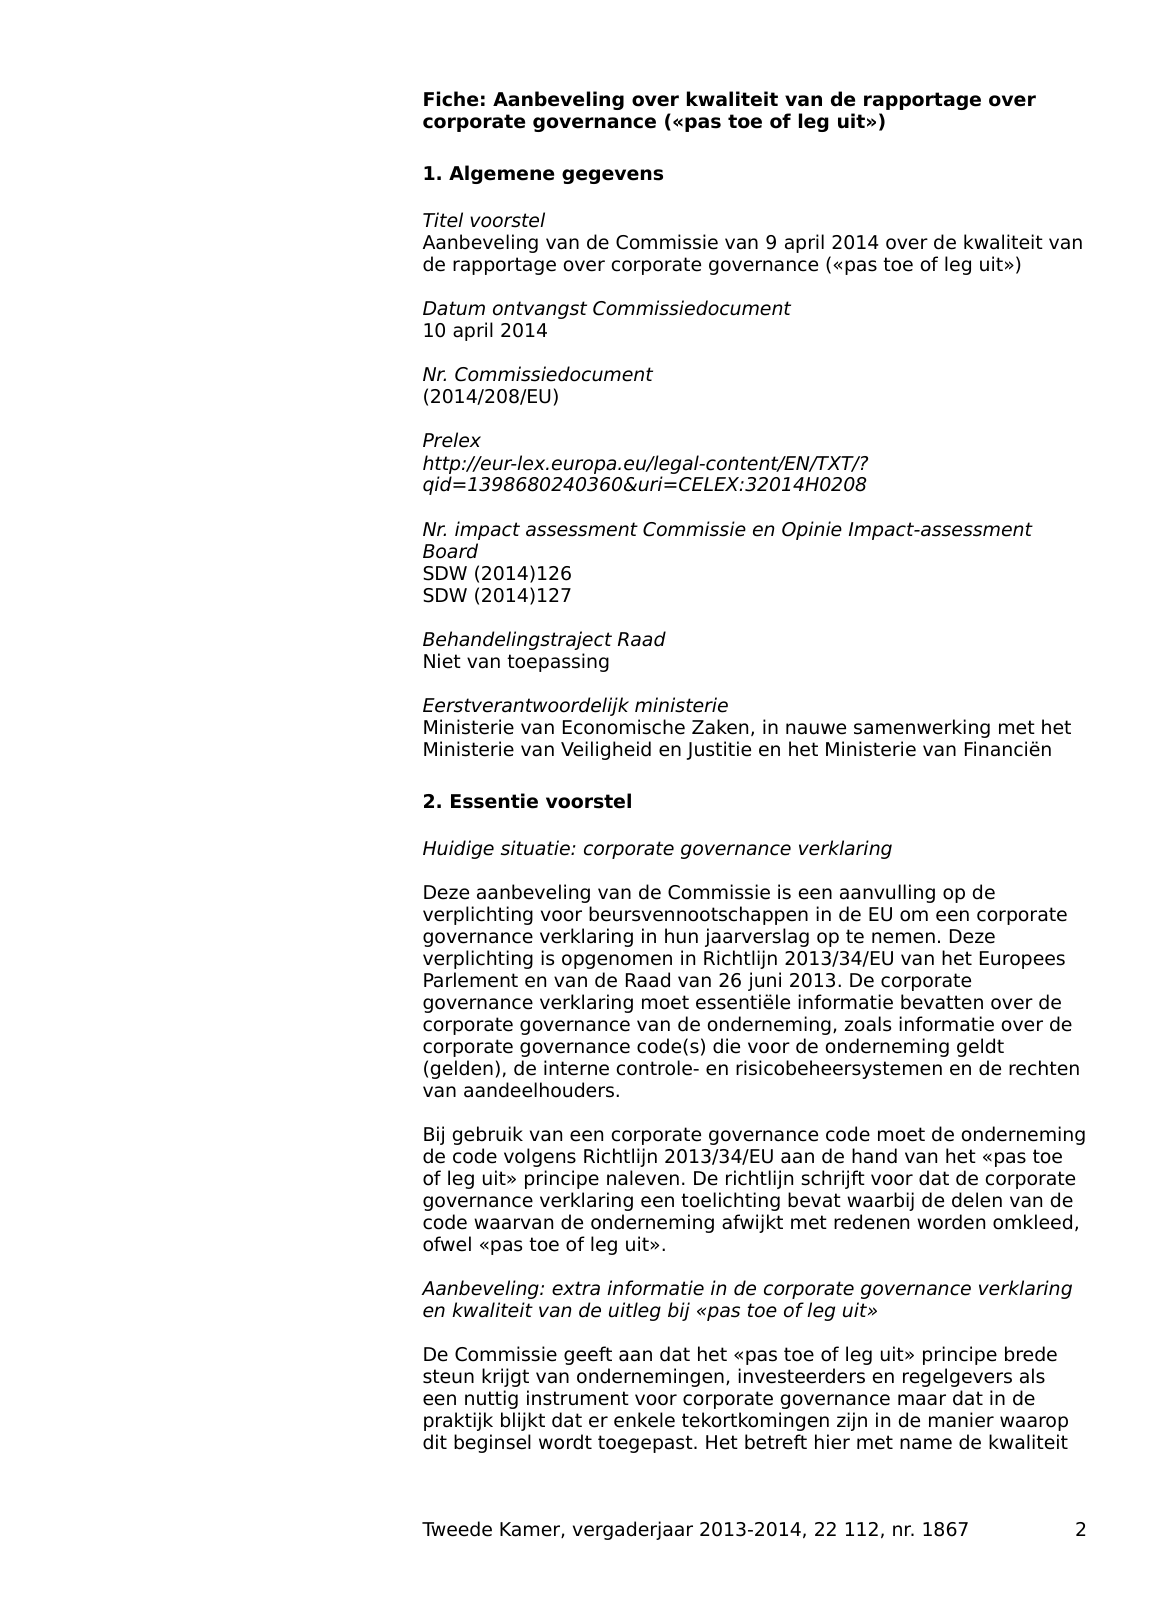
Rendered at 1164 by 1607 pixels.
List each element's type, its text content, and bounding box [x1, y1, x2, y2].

text Nr. impact assessment Commissie en Opinie Impact-assessment Board [422, 518, 1087, 562]
text Behandelingstraject Raad [422, 629, 1087, 651]
text Niet van toepassing [422, 651, 1087, 673]
text Datum ontvangst Commissiedocument [422, 298, 1087, 320]
text Nr. Commissiedocument [422, 364, 1087, 386]
text http://eur-lex.europa.eu/legal-content/EN/TXT/?qid=1398680240360&uri=CELEX:32014H0208 [422, 452, 1087, 496]
text 10 april 2014 [422, 320, 1087, 342]
text (2014/208/EU) [422, 386, 1087, 408]
subtitle Huidige situatie: corporate governance verklaring [422, 838, 1087, 860]
text Ministerie van Economische Zaken, in nauwe samenwerking met het Ministerie van Veiligheid en Justitie en het Ministerie van Financiën [422, 717, 1087, 761]
text Titel voorstel [422, 210, 1087, 232]
text Bij gebruik van een corporate governance code moet de onderneming de code volgens Richtlijn 2013/34/EU aan de hand van het «pas toe of leg uit» principe naleven. De richtlijn schrijft voor dat de corporate governance verklaring een toelichting bevat waarbij de delen van de code waarvan de onderneming afwijkt met redenen worden omkleed, ofwel «pas toe of leg uit». [422, 1124, 1087, 1256]
subtitle 1. Algemene gegevens [422, 163, 1087, 185]
text De Commissie geeft aan dat het «pas toe of leg uit» principe brede steun krijgt van ondernemingen, investeerders en regelgevers als een nuttig instrument voor corporate governance maar dat in de praktijk blijkt dat er enkele tekortkomingen zijn in de manier waarop dit beginsel wordt toegepast. Het betreft hier met name de kwaliteit [422, 1344, 1087, 1454]
text Aanbeveling van de Commissie van 9 april 2014 over de kwaliteit van de rapportage over corporate governance («pas toe of leg uit») [422, 232, 1087, 276]
text SDW (2014)127 [422, 584, 1087, 606]
subtitle Fiche: Aanbeveling over kwaliteit van de rapportage over corporate governance («pas toe of leg uit») [422, 89, 1087, 133]
subtitle Aanbeveling: extra informatie in de corporate governance verklaring en kwaliteit van de uitleg bij «pas toe of leg uit» [422, 1278, 1087, 1322]
text SDW (2014)126 [422, 562, 1087, 584]
text Deze aanbeveling van de Commissie is een aanvulling op de verplichting voor beursvennootschappen in de EU om een corporate governance verklaring in hun jaarverslag op te nemen. Deze verplichting is opgenomen in Richtlijn 2013/34/EU van het Europees Parlement en van de Raad van 26 juni 2013. De corporate governance verklaring moet essentiële informatie bevatten over de corporate governance van de onderneming, zoals informatie over de corporate governance code(s) die voor de onderneming geldt (gelden), de interne controle- en risicobeheersystemen en de rechten van aandeelhouders. [422, 882, 1087, 1102]
text Prelex [422, 430, 1087, 452]
text Eerstverantwoordelijk ministerie [422, 695, 1087, 717]
subtitle 2. Essentie voorstel [422, 791, 1087, 813]
